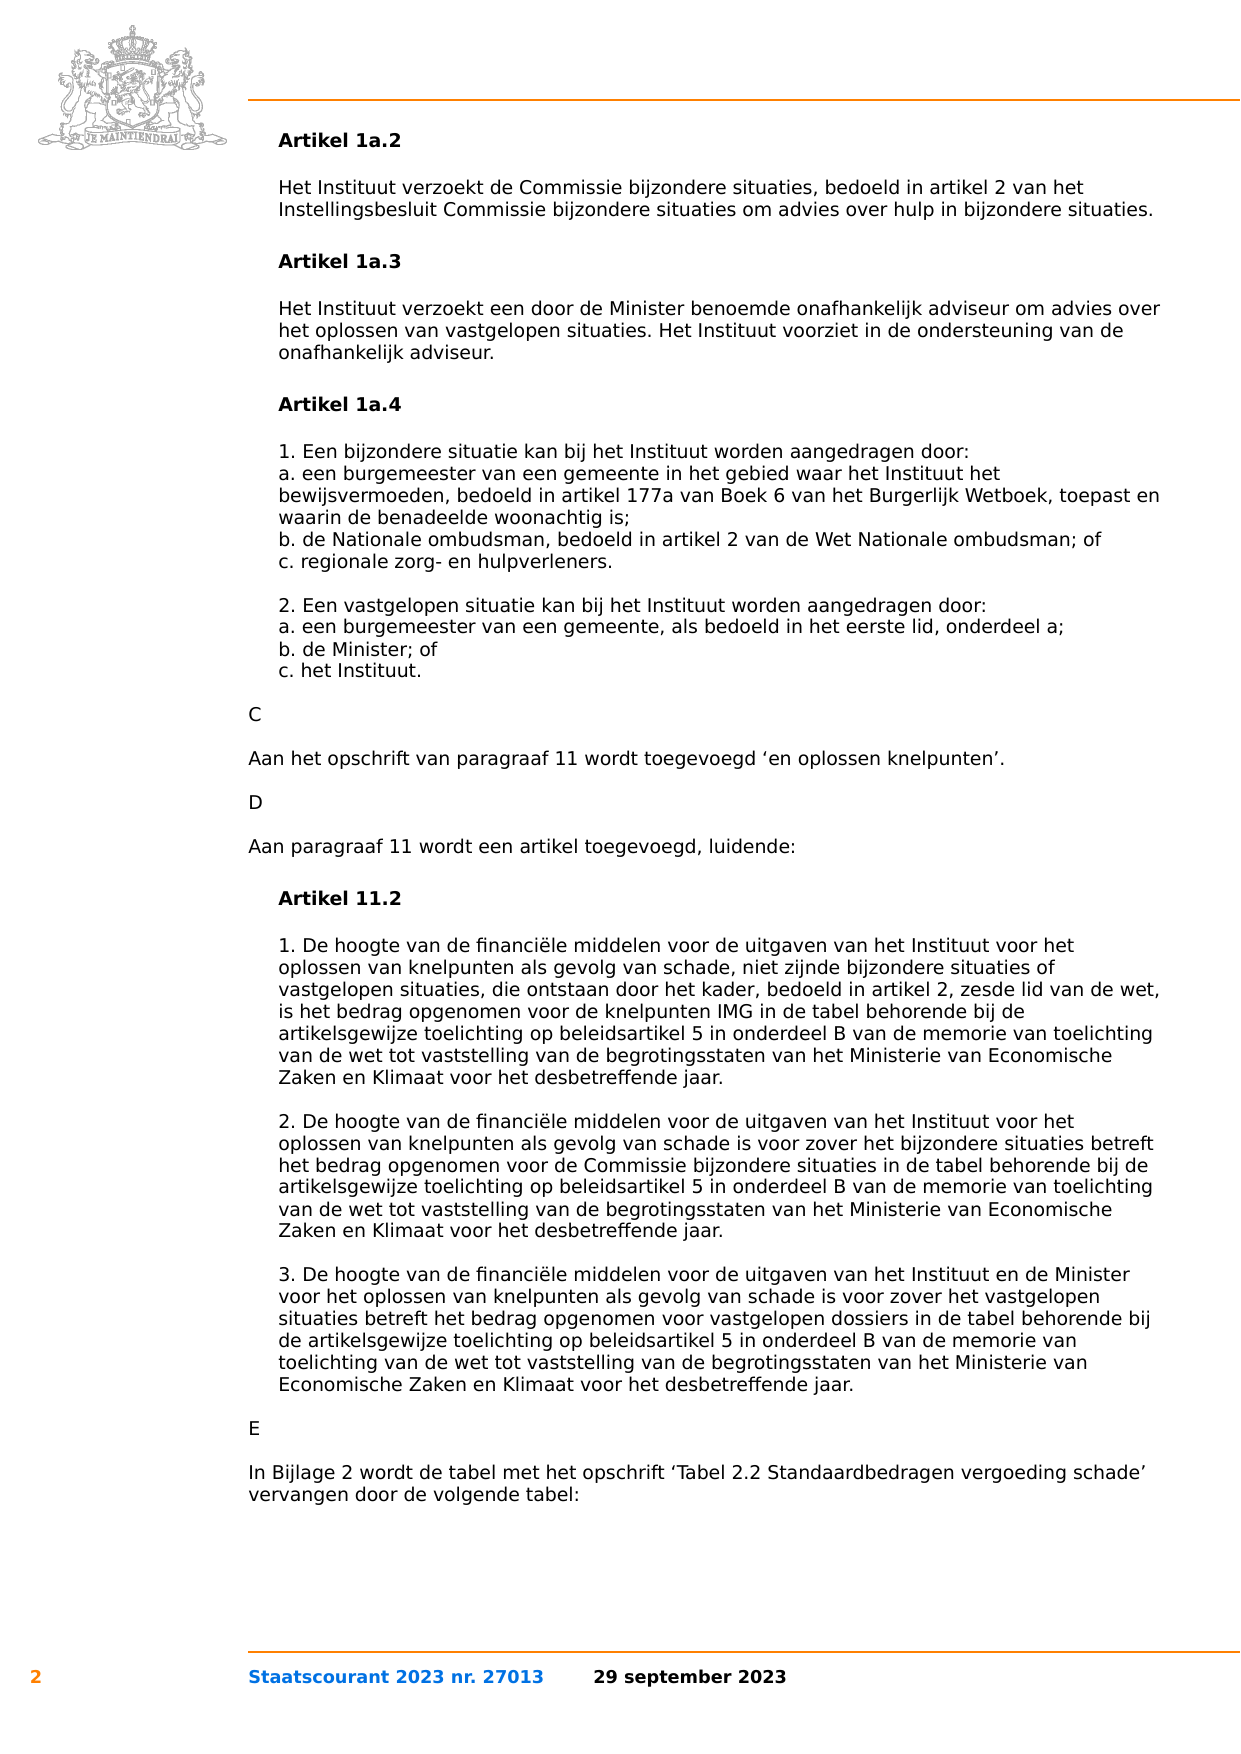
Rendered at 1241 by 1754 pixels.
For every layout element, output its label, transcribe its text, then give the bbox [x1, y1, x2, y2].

subtitle Artikel 1a.4 [278, 394, 1163, 416]
subtitle Artikel 1a.3 [278, 251, 1163, 273]
text E [248, 1418, 1163, 1440]
text Aan het opschrift van paragraaf 11 wordt toegevoegd ‘en oplossen knelpunten’. [248, 748, 1163, 770]
text D [248, 792, 1163, 814]
text b. de Nationale ombudsman, bedoeld in artikel 2 van de Wet Nationale ombudsman; of [278, 529, 1163, 551]
text 1. De hoogte van de financiële middelen voor de uitgaven van het Instituut voor het oplossen van knelpunten als gevolg van schade, niet zijnde bijzondere situaties of vastgelopen situaties, die ontstaan door het kader, bedoeld in artikel 2, zesde lid van de wet, is het bedrag opgenomen voor de knelpunten IMG in de tabel behorende bij de artikelsgewijze toelichting op beleidsartikel 5 in onderdeel B van de memorie van toelichting van de wet tot vaststelling van de begrotingsstaten van het Ministerie van Economische Zaken en Klimaat voor het desbetreffende jaar. [278, 935, 1163, 1089]
text Aan paragraaf 11 wordt een artikel toegevoegd, luidende: [248, 836, 1163, 858]
text b. de Minister; of [278, 638, 1163, 660]
text 3. De hoogte van de financiële middelen voor de uitgaven van het Instituut en de Minister voor het oplossen van knelpunten als gevolg van schade is voor zover het vastgelopen situaties betreft het bedrag opgenomen voor vastgelopen dossiers in de tabel behorende bij de artikelsgewijze toelichting op beleidsartikel 5 in onderdeel B van de memorie van toelichting van de wet tot vaststelling van de begrotingsstaten van het Ministerie van Economische Zaken en Klimaat voor het desbetreffende jaar. [278, 1264, 1163, 1396]
text a. een burgemeester van een gemeente, als bedoeld in het eerste lid, onderdeel a; [278, 616, 1163, 638]
text Het Instituut verzoekt een door de Minister benoemde onafhankelijk adviseur om advies over het oplossen van vastgelopen situaties. Het Instituut voorziet in de ondersteuning van de onafhankelijk adviseur. [278, 298, 1163, 364]
text C [248, 704, 1163, 726]
subtitle Artikel 1a.2 [278, 130, 1163, 152]
subtitle Artikel 11.2 [278, 888, 1163, 910]
text c. het Instituut. [278, 660, 1163, 682]
text 2. De hoogte van de financiële middelen voor de uitgaven van het Instituut voor het oplossen van knelpunten als gevolg van schade is voor zover het bijzondere situaties betreft het bedrag opgenomen voor de Commissie bijzondere situaties in de tabel behorende bij de artikelsgewijze toelichting op beleidsartikel 5 in onderdeel B van de memorie van toelichting van de wet tot vaststelling van de begrotingsstaten van het Ministerie van Economische Zaken en Klimaat voor het desbetreffende jaar. [278, 1111, 1163, 1242]
text 2. Een vastgelopen situatie kan bij het Instituut worden aangedragen door: [278, 594, 1163, 616]
text In Bijlage 2 wordt de tabel met het opschrift ‘Tabel 2.2 Standaardbedragen vergoeding schade’ vervangen door de volgende tabel: [248, 1462, 1163, 1506]
text Het Instituut verzoekt de Commissie bijzondere situaties, bedoeld in artikel 2 van het Instellingsbesluit Commissie bijzondere situaties om advies over hulp in bijzondere situaties. [278, 177, 1163, 221]
picture [38, 25, 227, 150]
text a. een burgemeester van een gemeente in het gebied waar het Instituut het bewijsvermoeden, bedoeld in artikel 177a van Boek 6 van het Burgerlijk Wetboek, toepast en waarin de benadeelde woonachtig is; [278, 463, 1163, 529]
text c. regionale zorg- en hulpverleners. [278, 551, 1163, 573]
text 1. Een bijzondere situatie kan bij het Instituut worden aangedragen door: [278, 441, 1163, 463]
